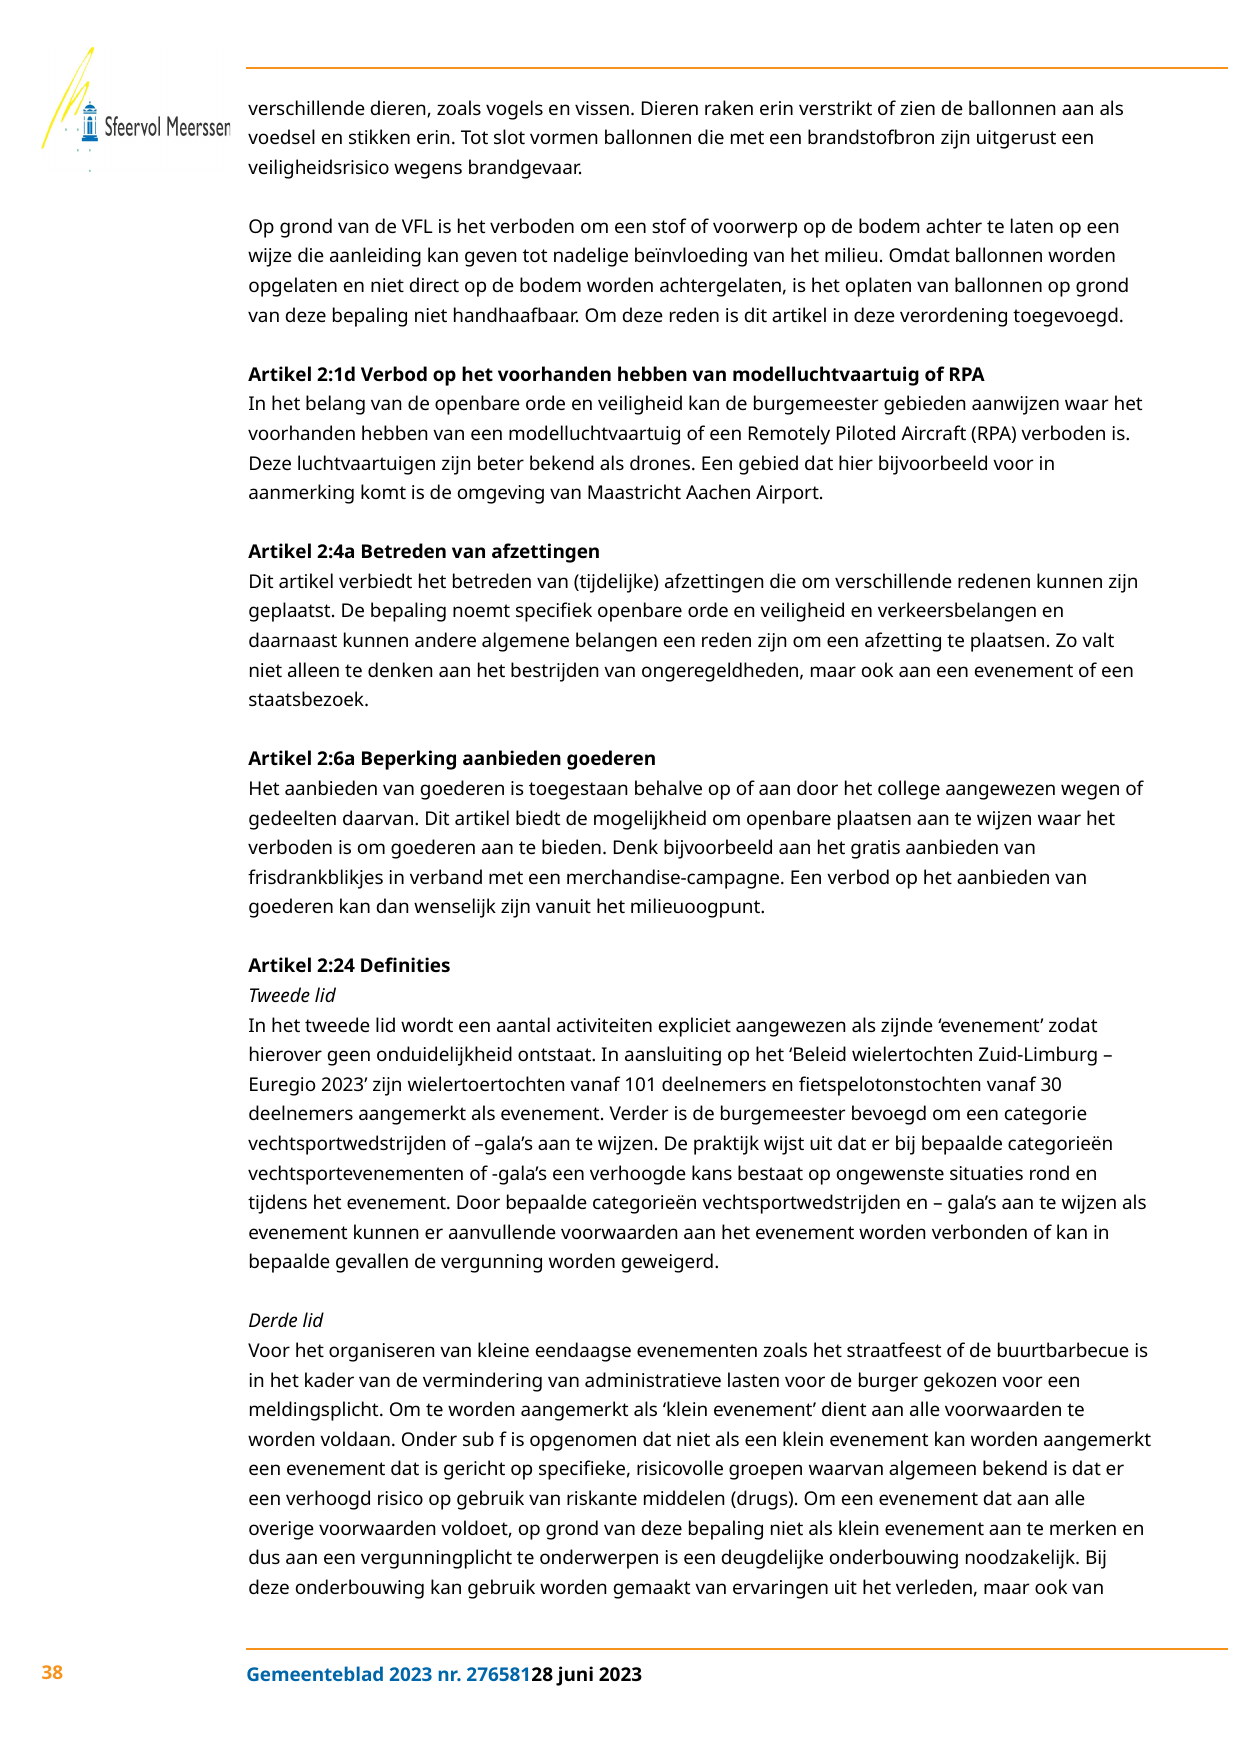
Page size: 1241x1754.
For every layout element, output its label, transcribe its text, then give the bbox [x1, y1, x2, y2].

text Artikel 2:24 Definities [248, 953, 1152, 978]
text Tweede lid [248, 982, 1152, 1008]
text Derde lid [248, 1308, 1152, 1333]
picture [41, 47, 231, 172]
text Op grond van de VFL is het verboden om een stof of voorwerp op de bodem achter te laten op een wijze die aanleiding kan geven tot nadelige beïnvloeding van het milieu. Omdat ballonnen worden opgelaten en niet direct op de bodem worden achtergelaten, is het oplaten van ballonnen op grond van deze bepaling niet handhaafbaar. Om deze reden is dit artikel in deze verordening toegevoegd. [248, 213, 1152, 328]
text Dit artikel verbiedt het betreden van (tijdelijke) afzettingen die om verschillende redenen kunnen zijn geplaatst. De bepaling noemt specifiek openbare orde en veiligheid en verkeersbelangen en daarnaast kunnen andere algemene belangen een reden zijn om een afzetting te plaatsen. Zo valt niet alleen te denken aan het bestrijden van ongeregeldheden, maar ook aan een evenement of een staatsbezoek. [248, 568, 1152, 712]
text Artikel 2:1d Verbod op het voorhanden hebben van modelluchtvaartuig of RPA [248, 361, 1152, 387]
text Voor het organiseren van kleine eendaagse evenementen zoals het straatfeest of de buurtbarbecue is in het kader van de vermindering van administratieve lasten voor de burger gekozen voor een meldingsplicht. Om te worden aangemerkt als ‘klein evenement’ dient aan alle voorwaarden te worden voldaan. Onder sub f is opgenomen dat niet als een klein evenement kan worden aangemerkt een evenement dat is gericht op specifieke, risicovolle groepen waarvan algemeen bekend is dat er een verhoogd risico op gebruik van riskante middelen (drugs). Om een evenement dat aan alle overige voorwaarden voldoet, op grond van deze bepaling niet als klein evenement aan te merken en dus aan een vergunningplicht te onderwerpen is een deugdelijke onderbouwing noodzakelijk. Bij deze onderbouwing kan gebruik worden gemaakt van ervaringen uit het verleden, maar ook van [248, 1337, 1152, 1600]
text Artikel 2:6a Beperking aanbieden goederen [248, 746, 1152, 771]
text In het belang van de openbare orde en veiligheid kan de burgemeester gebieden aanwijzen waar het voorhanden hebben van een modelluchtvaartuig of een Remotely Piloted Aircraft (RPA) verboden is. Deze luchtvaartuigen zijn beter bekend als drones. Een gebied dat hier bijvoorbeeld voor in aanmerking komt is de omgeving van Maastricht Aachen Airport. [248, 391, 1152, 505]
text verschillende dieren, zoals vogels en vissen. Dieren raken erin verstrikt of zien de ballonnen aan als voedsel en stikken erin. Tot slot vormen ballonnen die met een brandstofbron zijn uitgerust een veiligheidsrisico wegens brandgevaar. [248, 95, 1152, 180]
text Artikel 2:4a Betreden van afzettingen [248, 538, 1152, 564]
text In het tweede lid wordt een aantal activiteiten expliciet aangewezen als zijnde ‘evenement’ zodat hierover geen onduidelijkheid ontstaat. In aansluiting op het ‘Beleid wielertochten Zuid-Limburg – Euregio 2023’ zijn wielertoertochten vanaf 101 deelnemers en fietspelotonstochten vanaf 30 deelnemers aangemerkt als evenement. Verder is de burgemeester bevoegd om een categorie vechtsportwedstrijden of –gala’s aan te wijzen. De praktijk wijst uit dat er bij bepaalde categorieën vechtsportevenementen of -gala’s een verhoogde kans bestaat op ongewenste situaties rond en tijdens het evenement. Door bepaalde categorieën vechtsportwedstrijden en – gala’s aan te wijzen als evenement kunnen er aanvullende voorwaarden aan het evenement worden verbonden of kan in bepaalde gevallen de vergunning worden geweigerd. [248, 1012, 1152, 1274]
text Het aanbieden van goederen is toegestaan behalve op of aan door het college aangewezen wegen of gedeelten daarvan. Dit artikel biedt de mogelijkheid om openbare plaatsen aan te wijzen waar het verboden is om goederen aan te bieden. Denk bijvoorbeeld aan het gratis aanbieden van frisdrankblikjes in verband met een merchandise-campagne. Een verbod op het aanbieden van goederen kan dan wenselijk zijn vanuit het milieuoogpunt. [248, 775, 1152, 919]
